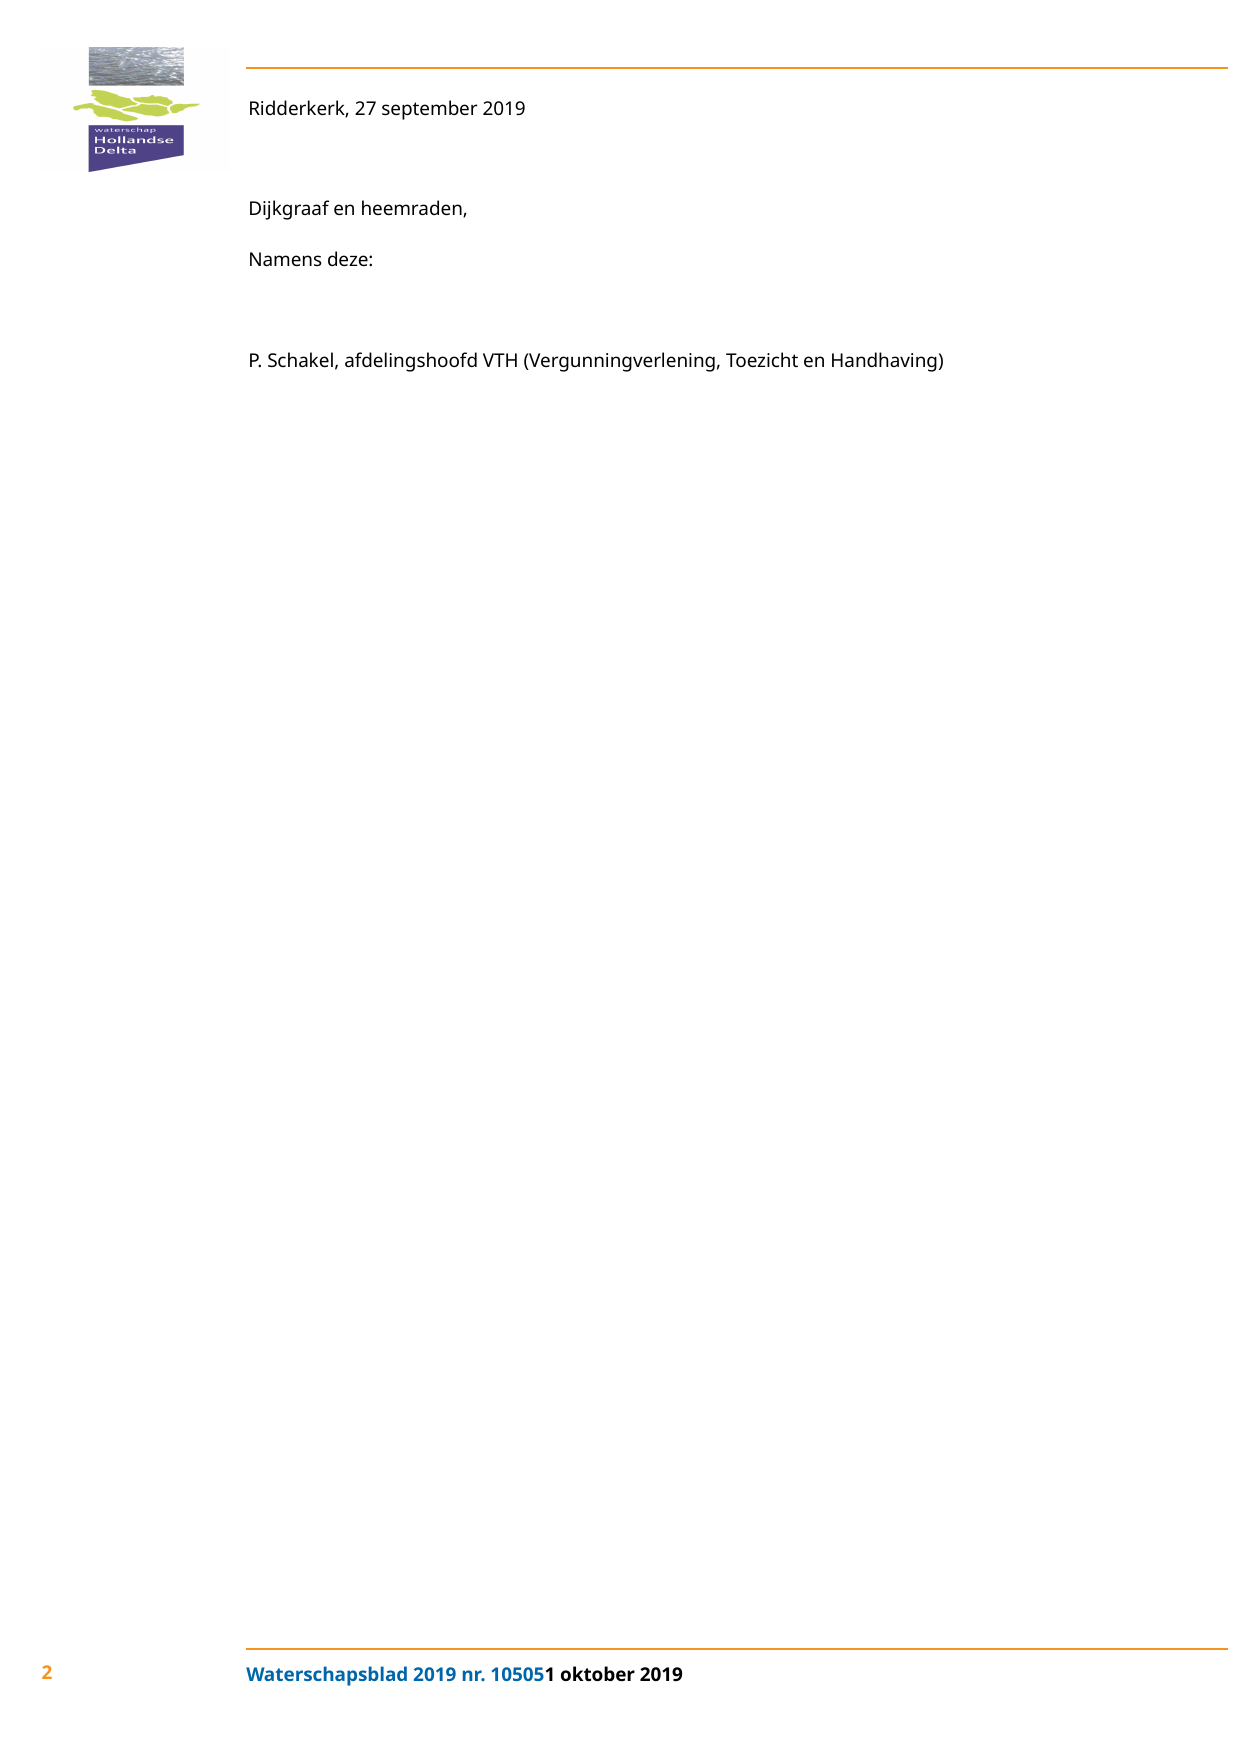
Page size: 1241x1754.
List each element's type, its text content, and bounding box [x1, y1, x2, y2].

text Dijkgraaf en heemraden, [248, 196, 1152, 221]
text P. Schakel, afdelingshoofd VTH (Vergunningverlening, Toezicht en Handhaving) [248, 347, 1152, 373]
picture [41, 47, 231, 172]
text Ridderkerk, 27 september 2019 [248, 95, 1152, 121]
text Namens deze: [248, 246, 1152, 272]
